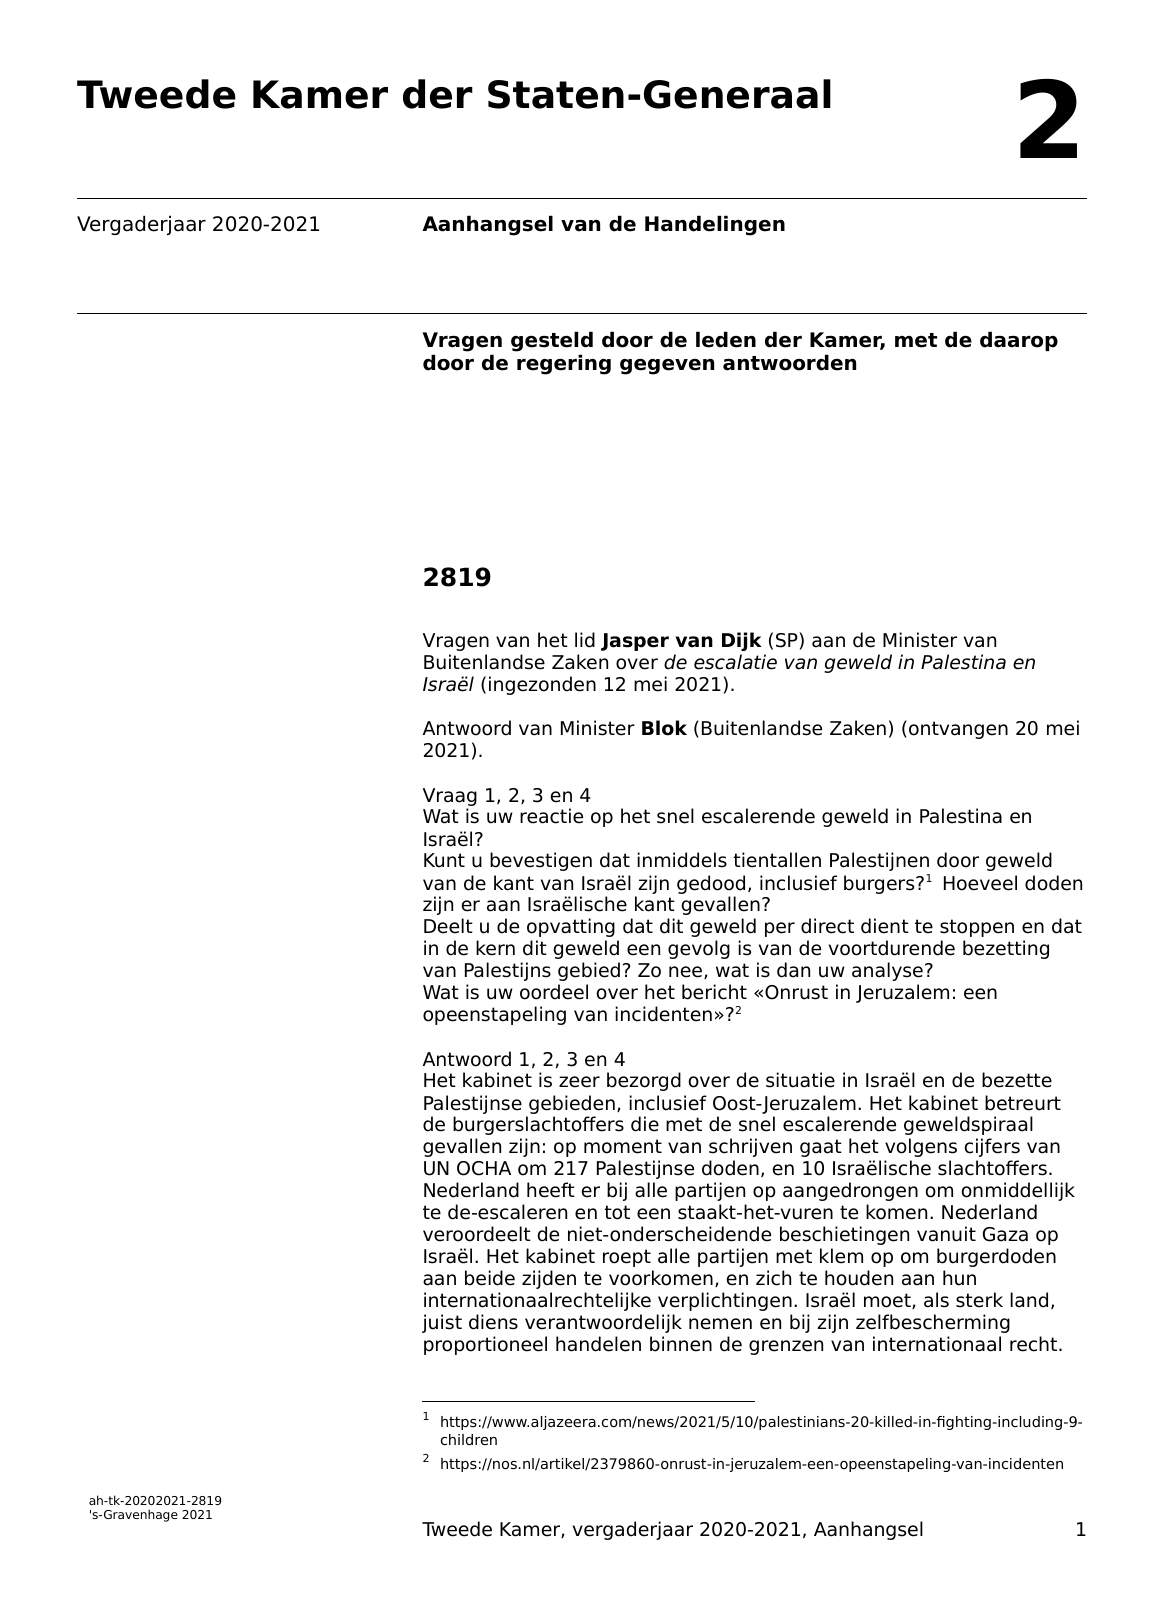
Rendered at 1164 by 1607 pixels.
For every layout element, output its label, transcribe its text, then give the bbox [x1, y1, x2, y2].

table_cell Aanhangsel van de Handelingen [422, 199, 1087, 313]
text Vragen van het lid Jasper van Dijk (SP) aan de Minister van Buitenlandse Zaken over de escalatie van geweld in Palestina en Israël (ingezonden 12 mei 2021). [422, 630, 1087, 696]
text Vraag 1, 2, 3 en 4 [422, 784, 1087, 806]
text https://nos.nl/artikel/2379860-onrust-in-jeruzalem-een-opeenstapeling-van-incidenten [422, 1452, 1087, 1474]
text 's-Gravenhage 2021 [88, 1508, 323, 1522]
text ah-tk-20202021-2819 [88, 1494, 323, 1508]
table_cell Vragen gesteld door de leden der Kamer, met de daarop door de regering gegeven antwoorden [422, 314, 1087, 375]
text Het kabinet is zeer bezorgd over de situatie in Israël en de bezette Palestijnse gebieden, inclusief Oost-Jeruzalem. Het kabinet betreurt de burgerslachtoffers die met de snel escalerende geweldspiraal gevallen zijn: op moment van schrijven gaat het volgens cijfers van UN OCHA om 217 Palestijnse doden, en 10 Israëlische slachtoffers. [422, 1070, 1087, 1180]
text Antwoord 1, 2, 3 en 4 [422, 1048, 1087, 1070]
text Deelt u de opvatting dat dit geweld per direct dient te stoppen en dat in de kern dit geweld een gevolg is van de voortdurende bezetting van Palestijns gebied? Zo nee, wat is dan uw analyse? [422, 916, 1087, 982]
text Kunt u bevestigen dat inmiddels tientallen Palestijnen door geweld van de kant van Israël zijn gedood, inclusief burgers? Hoeveel doden zijn er aan Israëlische kant gevallen? [422, 850, 1087, 916]
table_header 2 [886, 59, 1087, 198]
text https://www.aljazeera.com/news/2021/5/10/palestinians-20-killed-in-fighting-including-9-children [422, 1410, 1087, 1449]
text Antwoord van Minister Blok (Buitenlandse Zaken) (ontvangen 20 mei 2021). [422, 718, 1087, 762]
text Wat is uw reactie op het snel escalerende geweld in Palestina en Israël? [422, 806, 1087, 850]
text Wat is uw oordeel over het bericht «Onrust in Jeruzalem: een opeenstapeling van incidenten»? [422, 982, 1087, 1026]
table_cell [77, 314, 422, 375]
text 2819 [422, 563, 1087, 592]
table_header Tweede Kamer der Staten-Generaal [77, 59, 886, 198]
text Nederland heeft er bij alle partijen op aangedrongen om onmiddellijk te de-escaleren en tot een staakt-het-vuren te komen. Nederland veroordeelt de niet-onderscheidende beschietingen vanuit Gaza op Israël. Het kabinet roept alle partijen met klem op om burgerdoden aan beide zijden te voorkomen, en zich te houden aan hun internationaalrechtelijke verplichtingen. Israël moet, als sterk land, juist diens verantwoordelijk nemen en bij zijn zelfbescherming proportioneel handelen binnen de grenzen van internationaal recht. [422, 1180, 1087, 1356]
table_cell Vergaderjaar 2020-2021 [77, 199, 422, 313]
